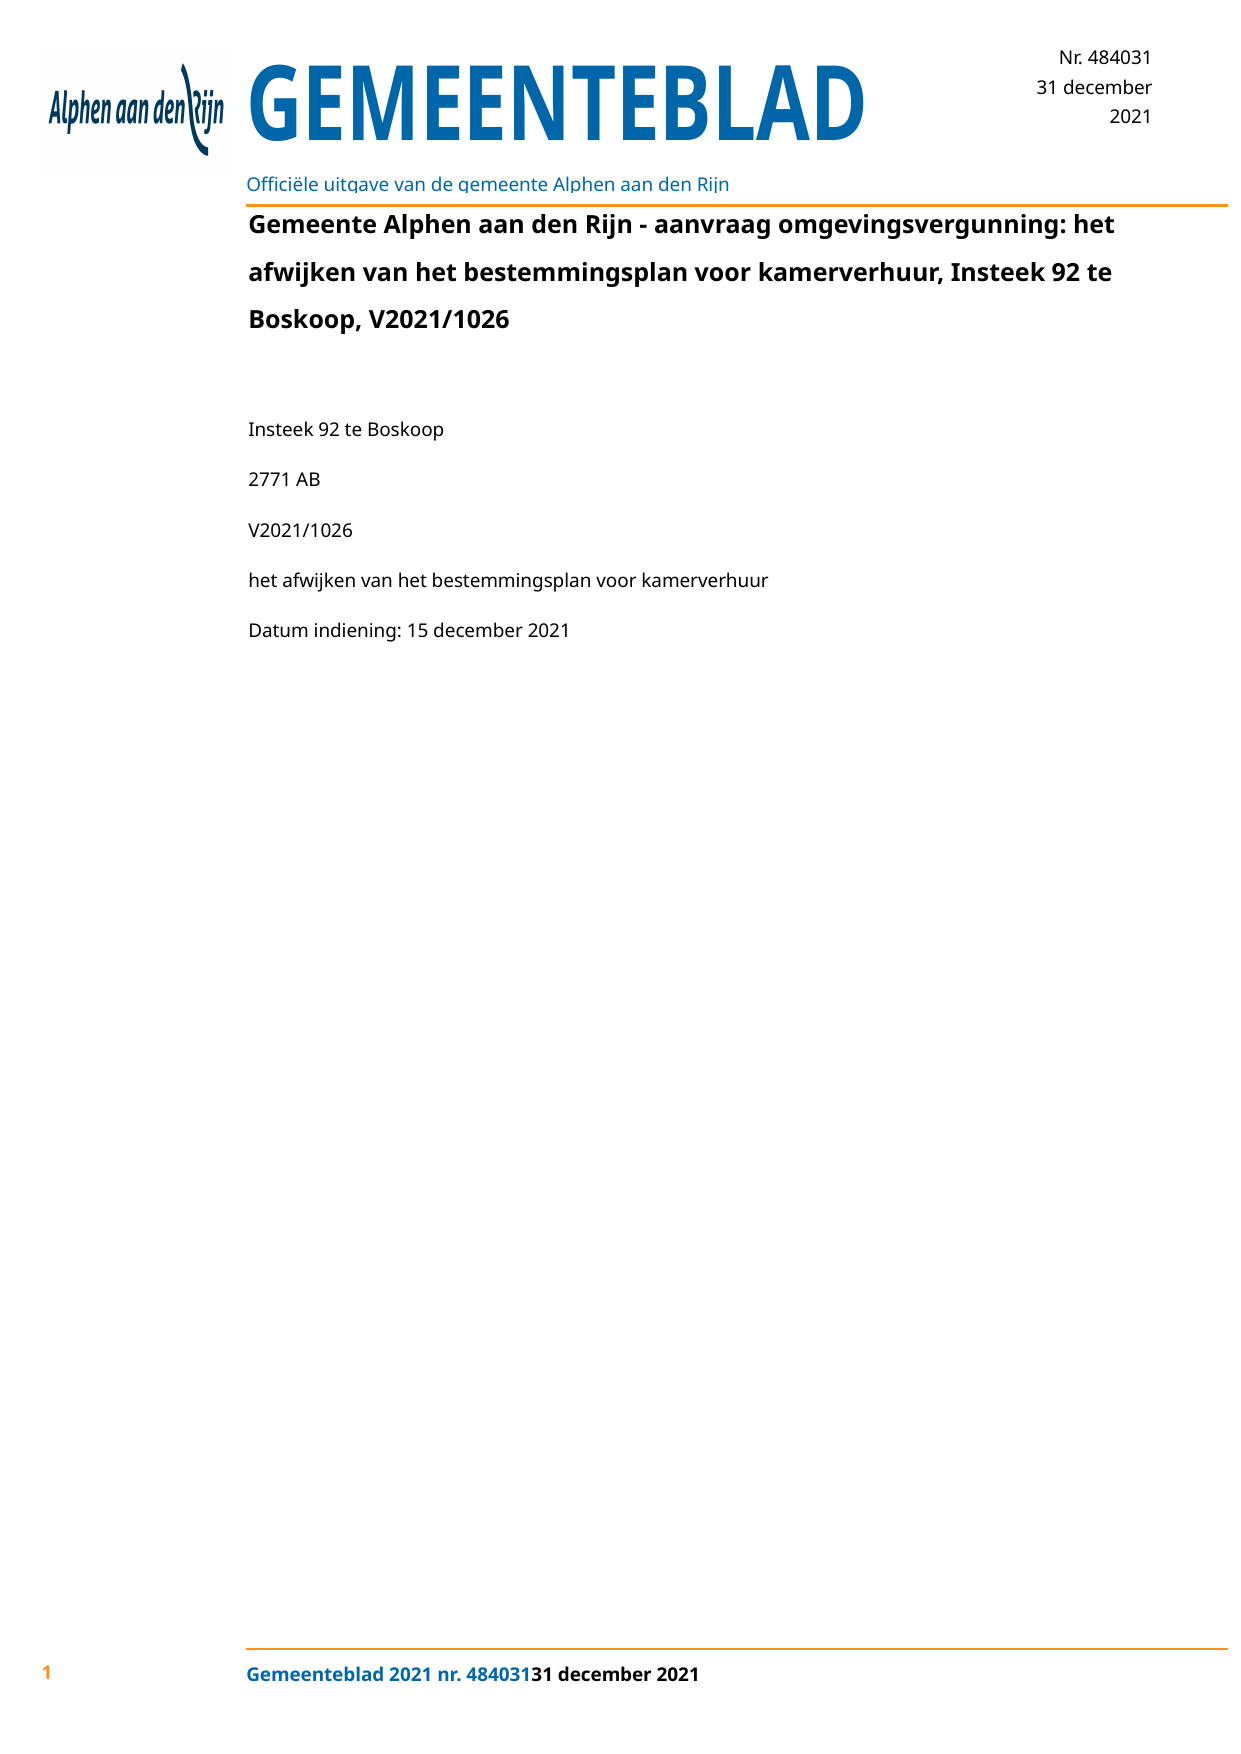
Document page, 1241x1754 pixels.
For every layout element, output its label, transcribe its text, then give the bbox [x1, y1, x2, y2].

picture [41, 47, 231, 172]
text Insteek 92 te Boskoop [248, 416, 1152, 442]
text het afwijken van het bestemmingsplan voor kamerverhuur [248, 567, 1152, 593]
text 2771 AB [248, 466, 1152, 492]
text Gemeente Alphen aan den Rijn - aanvraag omgevingsvergunning: het afwijken van het bestemmingsplan voor kamerverhuur, Insteek 92 te Boskoop, V2021/1026 [248, 207, 1152, 336]
text V2021/1026 [248, 517, 1152, 542]
text Datum indiening: 15 december 2021 [248, 618, 1152, 643]
